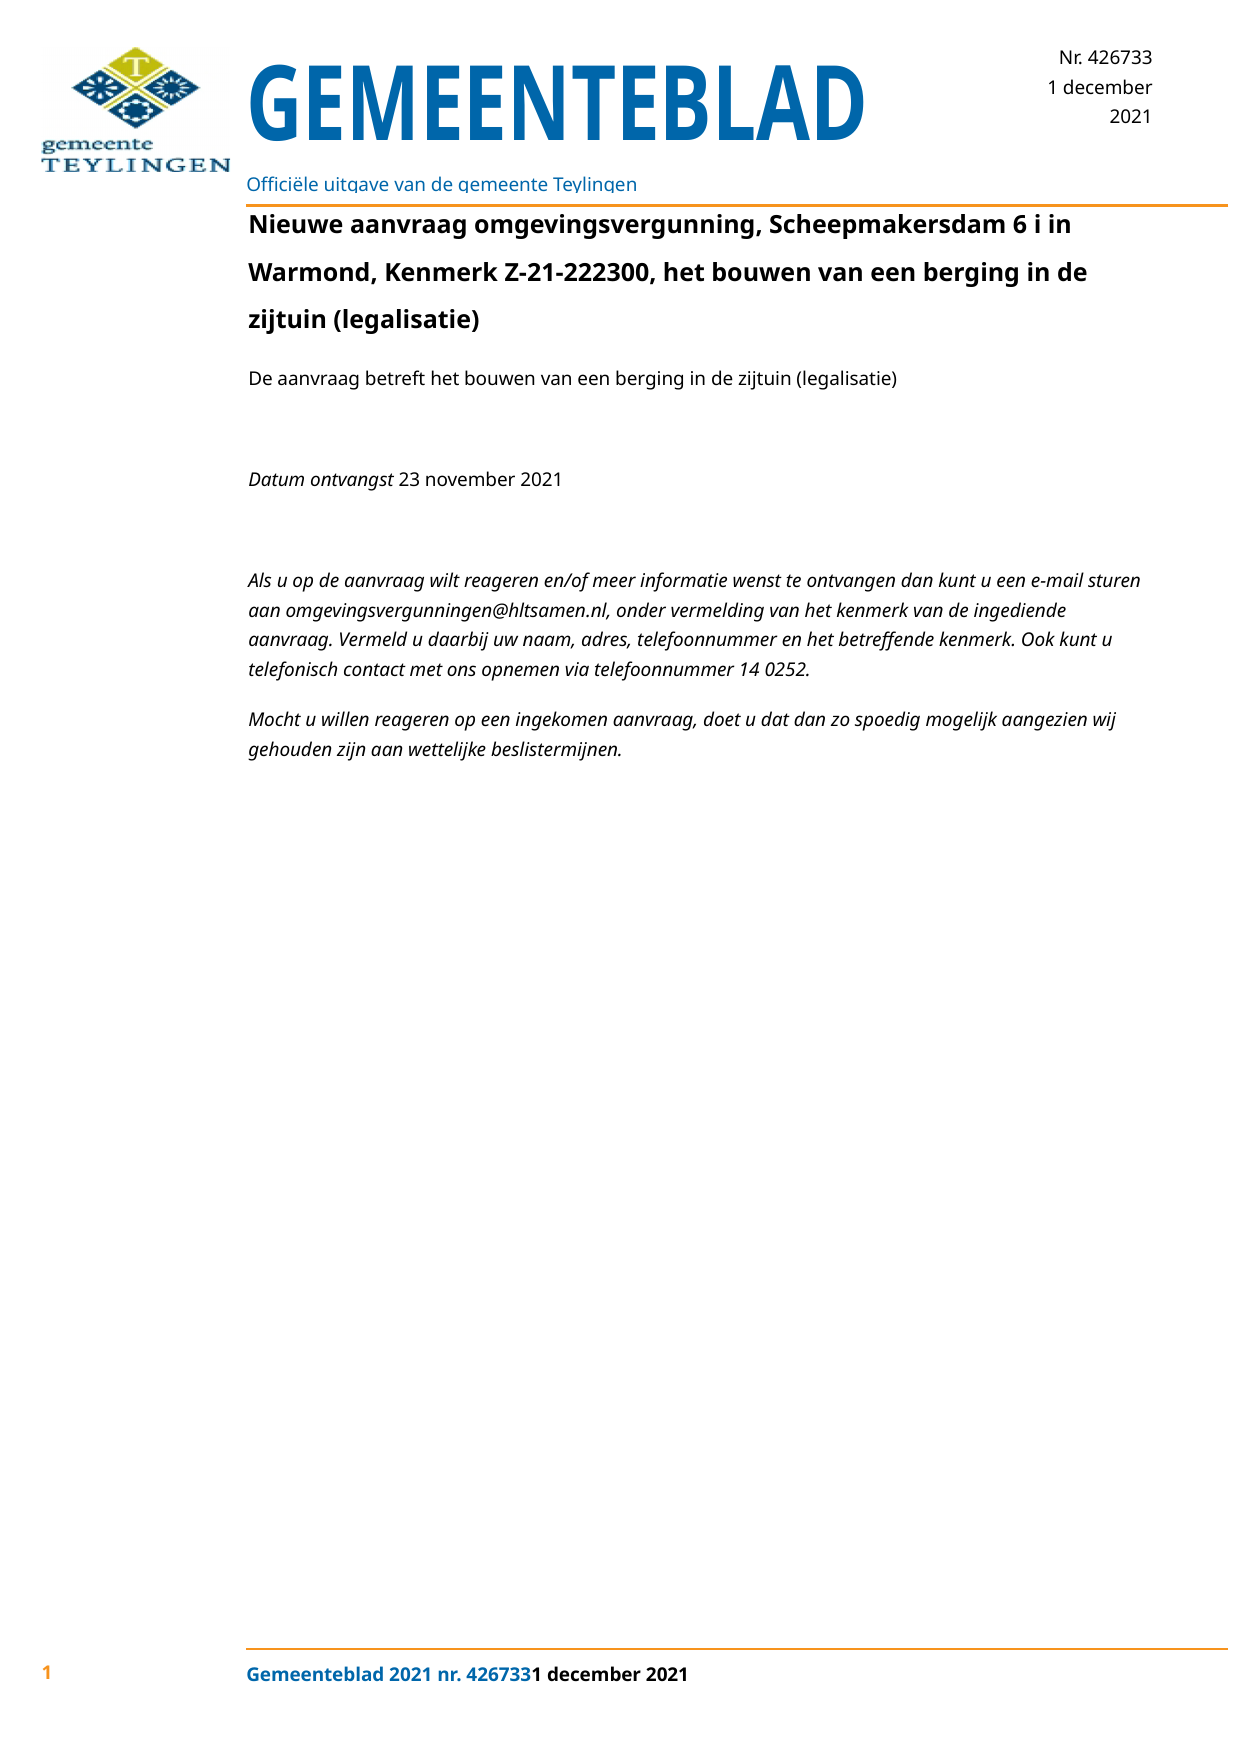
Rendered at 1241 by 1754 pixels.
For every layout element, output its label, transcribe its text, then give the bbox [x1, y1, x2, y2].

text Datum ontvangst 23 november 2021 [248, 466, 1152, 492]
picture [41, 47, 231, 172]
text Nieuwe aanvraag omgevingsvergunning, Scheepmakersdam 6 i in Warmond, Kenmerk Z-21-222300, het bouwen van een berging in de zijtuin (legalisatie) [248, 207, 1152, 336]
text De aanvraag betreft het bouwen van een berging in de zijtuin (legalisatie) [248, 366, 1152, 391]
text Mocht u willen reageren op een ingekomen aanvraag, doet u dat dan zo spoedig mogelijk aangezien wij gehouden zijn aan wettelijke beslistermijnen. [248, 706, 1152, 762]
text Als u op de aanvraag wilt reageren en/of meer informatie wenst te ontvangen dan kunt u een e-mail sturen aan omgevingsvergunningen@hltsamen.nl, onder vermelding van het kenmerk van de ingediende aanvraag. Vermeld u daarbij uw naam, adres, telefoonnummer en het betreffende kenmerk. Ook kunt u telefonisch contact met ons opnemen via telefoonnummer 14 0252. [248, 567, 1152, 682]
